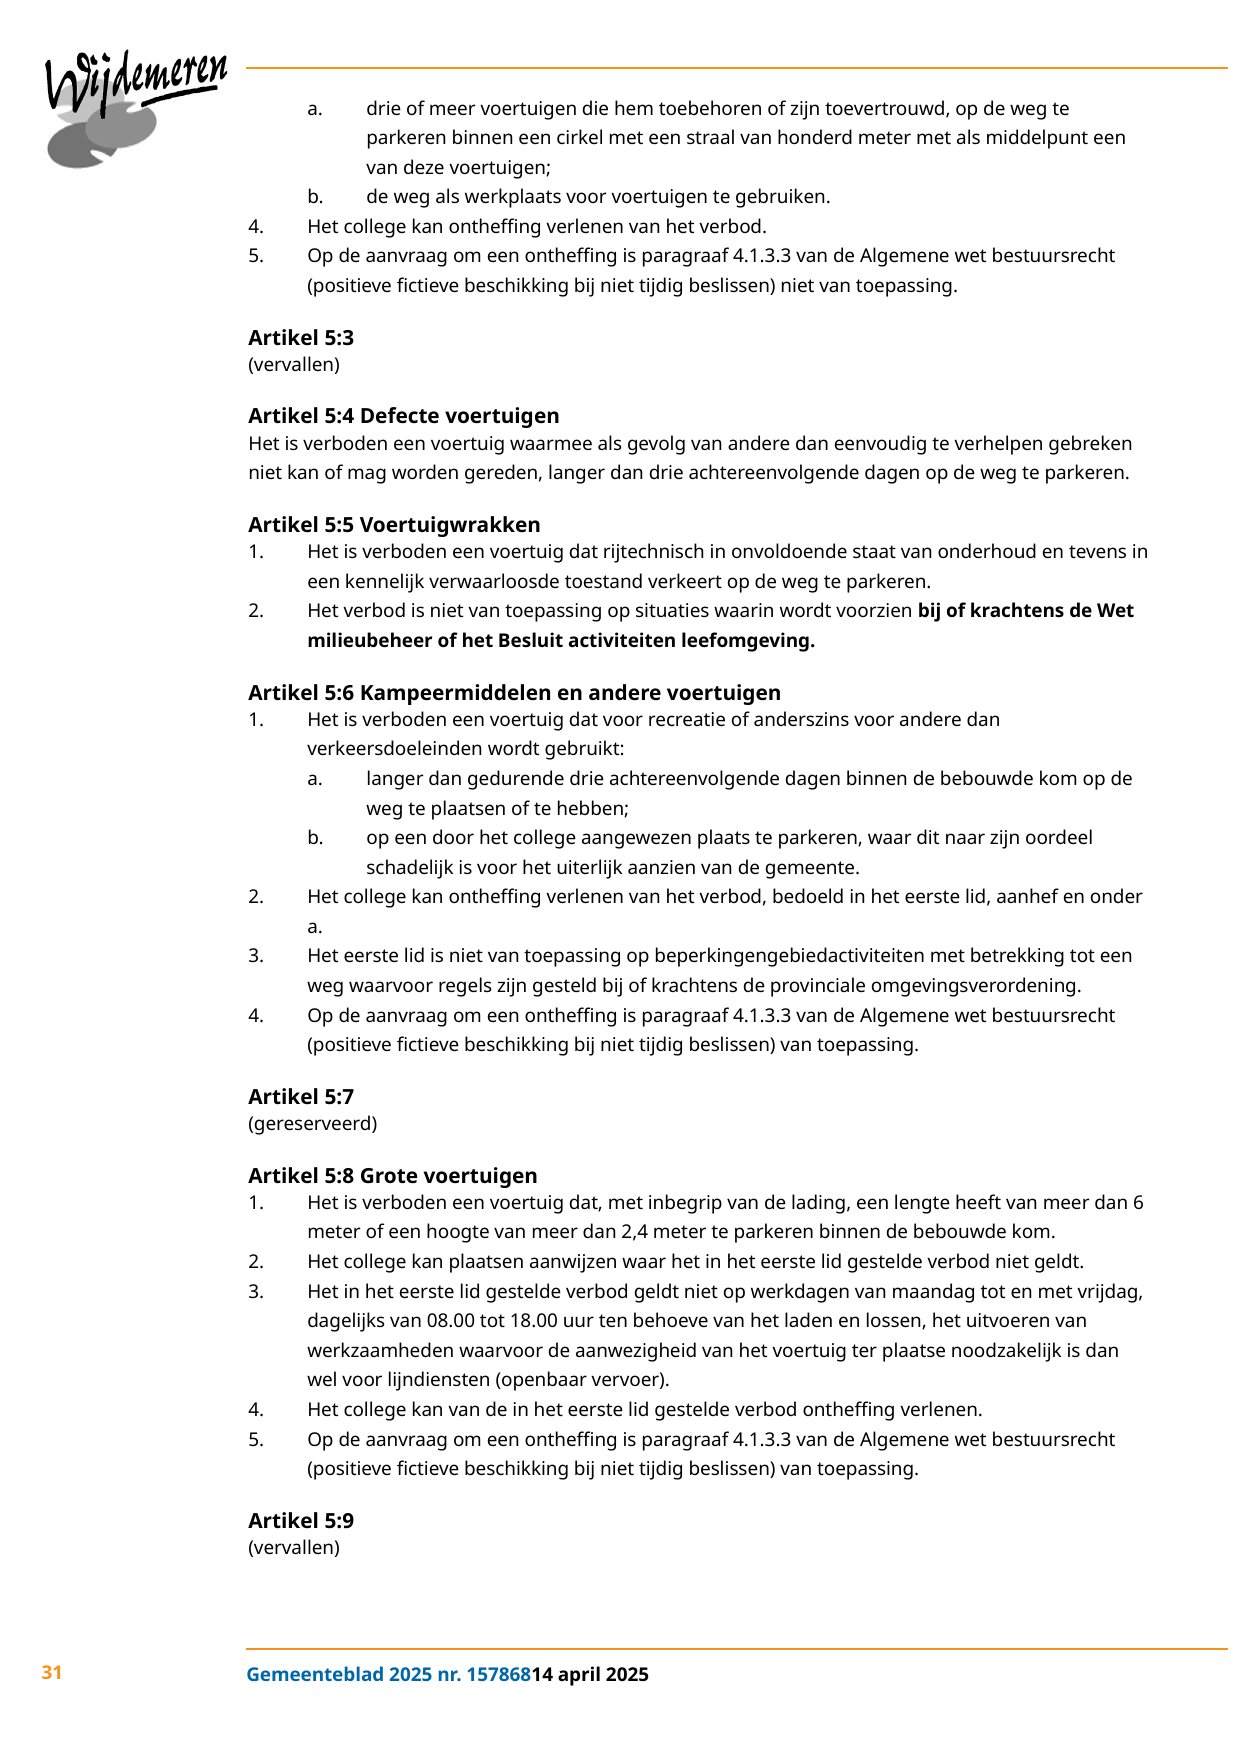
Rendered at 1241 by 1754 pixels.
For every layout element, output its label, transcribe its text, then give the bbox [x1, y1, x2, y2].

text Het is verboden een voertuig waarmee als gevolg van andere dan eenvoudig te verhelpen gebreken niet kan of mag worden gereden, langer dan drie achtereenvolgende dagen op de weg te parkeren. [248, 430, 1152, 485]
list Het is verboden een voertuig dat voor recreatie of anderszins voor andere dan verkeersdoeleinden wordt gebruikt: [248, 706, 1152, 761]
text Artikel 5:9 [248, 1506, 1152, 1534]
list de weg als werkplaats voor voertuigen te gebruiken. [307, 183, 1152, 209]
list Het in het eerste lid gestelde verbod geldt niet op werkdagen van maandag tot en met vrijdag, dagelijks van 08.00 tot 18.00 uur ten behoeve van het laden en lossen, het uitvoeren van werkzaamheden waarvoor de aanwezigheid van het voertuig ter plaatse noodzakelijk is dan wel voor lijndiensten (openbaar vervoer). [248, 1278, 1152, 1392]
text (vervallen) [248, 1534, 1152, 1560]
text Artikel 5:5 Voertuigwrakken [248, 510, 1152, 538]
text Artikel 5:6 Kampeermiddelen en andere voertuigen [248, 678, 1152, 706]
list op een door het college aangewezen plaats te parkeren, waar dit naar zijn oordeel schadelijk is voor het uiterlijk aanzien van de gemeente. [307, 824, 1152, 880]
list Op de aanvraag om een ontheffing is paragraaf 4.1.3.3 van de Algemene wet bestuursrecht (positieve fictieve beschikking bij niet tijdig beslissen) van toepassing. [248, 1426, 1152, 1481]
list langer dan gedurende drie achtereenvolgende dagen binnen de bebouwde kom op de weg te plaatsen of te hebben; [307, 765, 1152, 821]
list Op de aanvraag om een ontheffing is paragraaf 4.1.3.3 van de Algemene wet bestuursrecht (positieve fictieve beschikking bij niet tijdig beslissen) van toepassing. [248, 1002, 1152, 1057]
list Op de aanvraag om een ontheffing is paragraaf 4.1.3.3 van de Algemene wet bestuursrecht (positieve fictieve beschikking bij niet tijdig beslissen) niet van toepassing. [248, 243, 1152, 298]
list drie of meer voertuigen die hem toebehoren of zijn toevertrouwd, op de weg te parkeren binnen een cirkel met een straal van honderd meter met als middelpunt een van deze voertuigen; [307, 95, 1152, 180]
list Het college kan ontheffing verlenen van het verbod, bedoeld in het eerste lid, aanhef en onder a. [248, 883, 1152, 939]
list Het is verboden een voertuig dat, met inbegrip van de lading, een lengte heeft van meer dan 6 meter of een hoogte van meer dan 2,4 meter te parkeren binnen de bebouwde kom. [248, 1189, 1152, 1244]
list Het verbod is niet van toepassing op situaties waarin wordt voorzien bij of krachtens de Wet milieubeheer of het Besluit activiteiten leefomgeving. [248, 598, 1152, 653]
list Het college kan ontheffing verlenen van het verbod. [248, 213, 1152, 239]
text Artikel 5:4 Defecte voertuigen [248, 402, 1152, 430]
text (gereserveerd) [248, 1110, 1152, 1136]
text Artikel 5:3 [248, 323, 1152, 351]
list Het is verboden een voertuig dat rijtechnisch in onvoldoende staat van onderhoud en tevens in een kennelijk verwaarloosde toestand verkeert op de weg te parkeren. [248, 538, 1152, 594]
list Het college kan plaatsen aanwijzen waar het in het eerste lid gestelde verbod niet geldt. [248, 1248, 1152, 1274]
text Artikel 5:8 Grote voertuigen [248, 1161, 1152, 1189]
picture [41, 47, 231, 172]
text Artikel 5:7 [248, 1082, 1152, 1110]
list Het eerste lid is niet van toepassing op beperkingengebiedactiviteiten met betrekking tot een weg waarvoor regels zijn gesteld bij of krachtens de provinciale omgevingsverordening. [248, 943, 1152, 998]
list Het college kan van de in het eerste lid gestelde verbod ontheffing verlenen. [248, 1396, 1152, 1422]
text (vervallen) [248, 351, 1152, 377]
